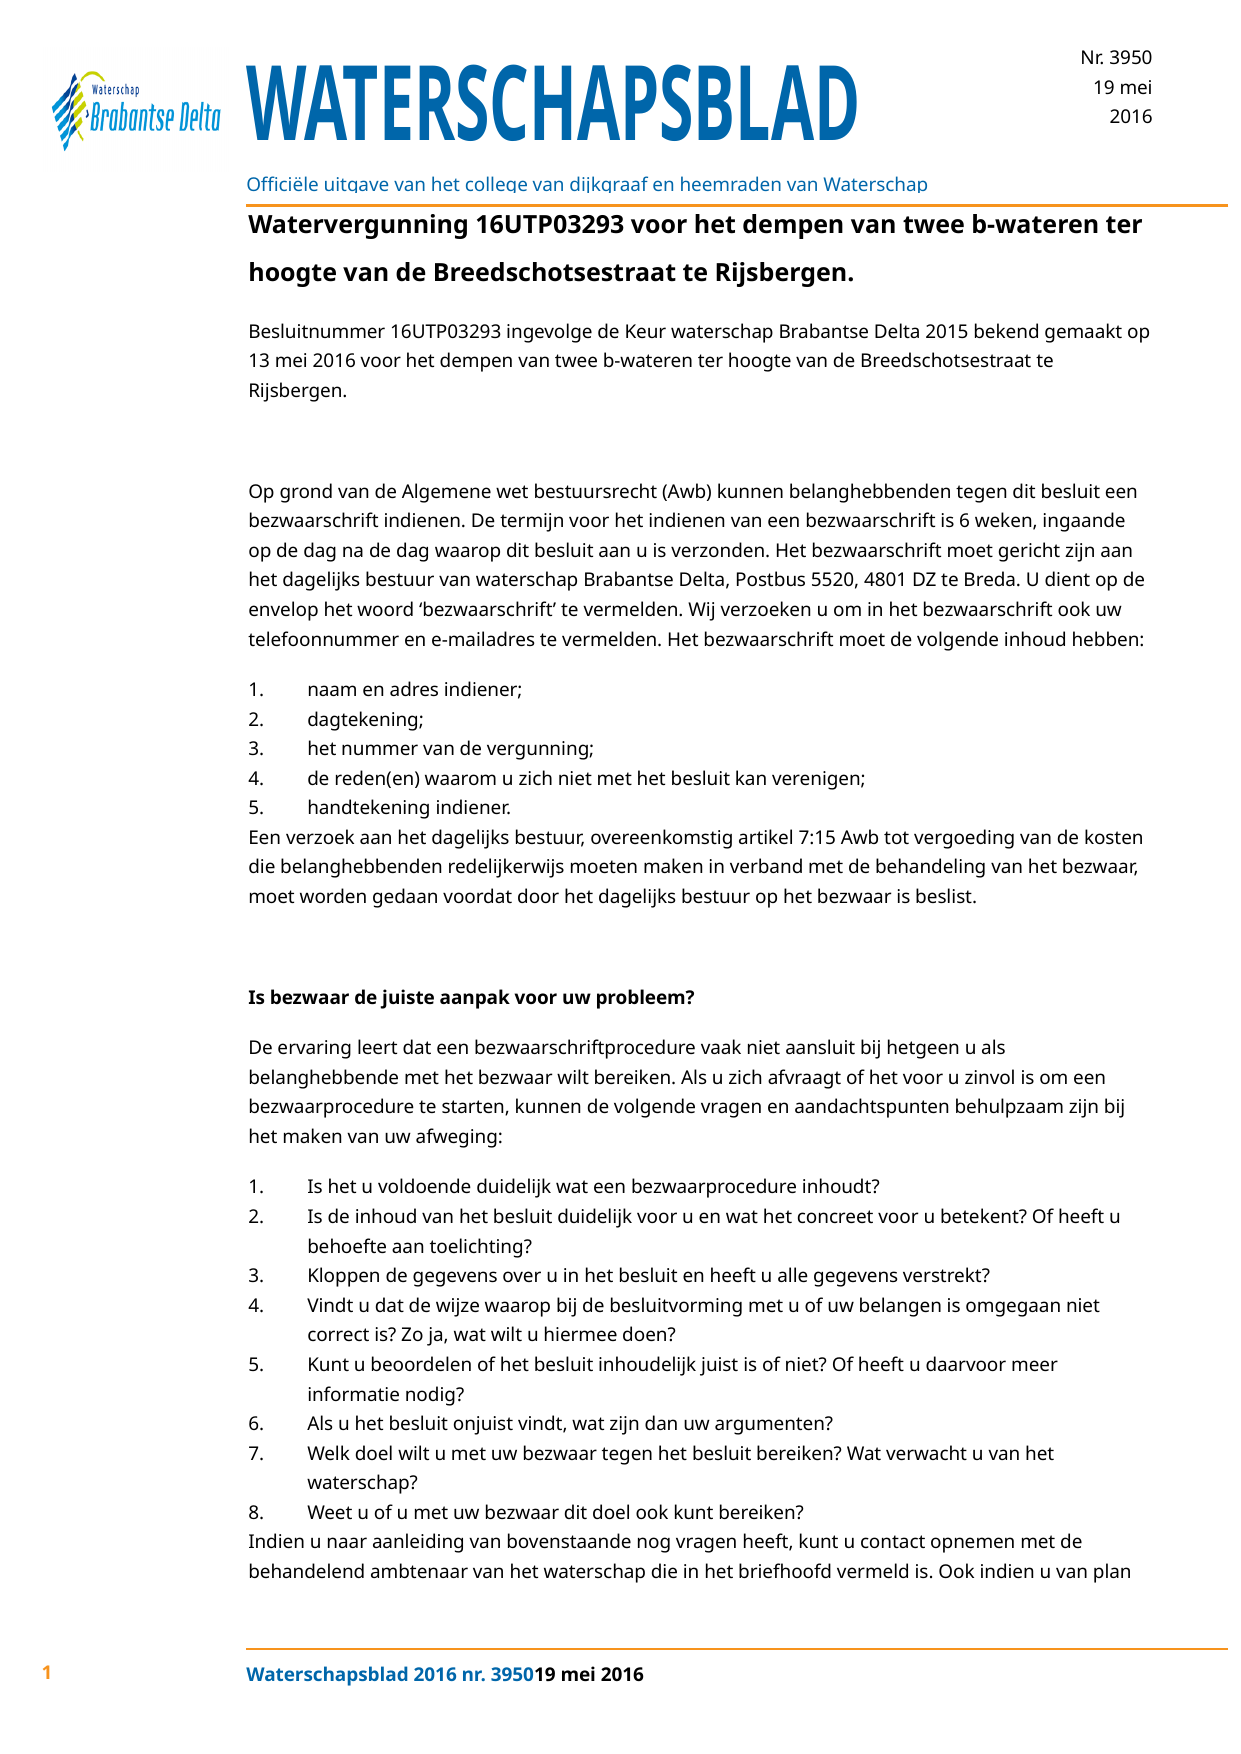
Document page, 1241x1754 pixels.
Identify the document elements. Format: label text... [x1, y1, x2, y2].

text Een verzoek aan het dagelijks bestuur, overeenkomstig artikel 7:15 Awb tot vergoeding van de kosten die belanghebbenden redelijkerwijs moeten maken in verband met de behandeling van het bezwaar, moet worden gedaan voordat door het dagelijks bestuur op het bezwaar is beslist. [248, 824, 1152, 909]
text Op grond van de Algemene wet bestuursrecht (Awb) kunnen belanghebbenden tegen dit besluit een bezwaarschrift indienen. De termijn voor het indienen van een bezwaarschrift is 6 weken, ingaande op de dag na de dag waarop dit besluit aan u is verzonden. Het bezwaarschrift moet gericht zijn aan het dagelijks bestuur van waterschap Brabantse Delta, Postbus 5520, 4801 DZ te Breda. U dient op de envelop het woord ‘bezwaarschrift’ te vermelden. Wij verzoeken u om in het bezwaarschrift ook uw telefoonnummer en e‑mailadres te vermelden. Het bezwaarschrift moet de volgende inhoud hebben: [248, 478, 1152, 652]
text Watervergunning 16UTP03293 voor het dempen van twee b-wateren ter hoogte van de Breedschotsestraat te Rijsbergen. [248, 207, 1152, 288]
text Indien u naar aanleiding van bovenstaande nog vragen heeft, kunt u contact opnemen met de behandelend ambtenaar van het waterschap die in het briefhoofd vermeld is. Ook indien u van plan [248, 1529, 1152, 1584]
list Is de inhoud van het besluit duidelijk voor u en wat het concreet voor u betekent? Of heeft u behoefte aan toelichting? [248, 1203, 1152, 1259]
list Is het u voldoende duidelijk wat een bezwaarprocedure inhoudt? [248, 1174, 1152, 1199]
picture [41, 47, 231, 172]
text Besluitnummer 16UTP03293 ingevolge de Keur waterschap Brabantse Delta 2015 bekend gemaakt op 13 mei 2016 voor het dempen van twee b-wateren ter hoogte van de Breedschotsestraat te Rijsbergen. [248, 318, 1152, 403]
list Als u het besluit onjuist vindt, wat zijn dan uw argumenten? [248, 1410, 1152, 1436]
text De ervaring leert dat een bezwaarschriftprocedure vaak niet aansluit bij hetgeen u als belanghebbende met het bezwaar wilt bereiken. Als u zich afvraagt of het voor u zinvol is om een bezwaarprocedure te starten, kunnen de volgende vragen en aandachtspunten behulpzaam zijn bij het maken van uw afweging: [248, 1034, 1152, 1149]
list de reden(en) waarom u zich niet met het besluit kan verenigen; [248, 765, 1152, 791]
list Welk doel wilt u met uw bezwaar tegen het besluit bereiken? Wat verwacht u van het waterschap? [248, 1440, 1152, 1495]
list naam en adres indiener; [248, 676, 1152, 702]
text Is bezwaar de juiste aanpak voor uw probleem? [248, 984, 1152, 1010]
list Weet u of u met uw bezwaar dit doel ook kunt bereiken? [248, 1499, 1152, 1525]
list handtekening indiener. [248, 794, 1152, 820]
list Kloppen de gegevens over u in het besluit en heeft u alle gegevens verstrekt? [248, 1262, 1152, 1288]
list Vindt u dat de wijze waarop bij de besluitvorming met u of uw belangen is omgegaan niet correct is? Zo ja, wat wilt u hiermee doen? [248, 1292, 1152, 1347]
list Kunt u beoordelen of het besluit inhoudelijk juist is of niet? Of heeft u daarvoor meer informatie nodig? [248, 1351, 1152, 1407]
list dagtekening; [248, 706, 1152, 732]
list het nummer van de vergunning; [248, 735, 1152, 761]
